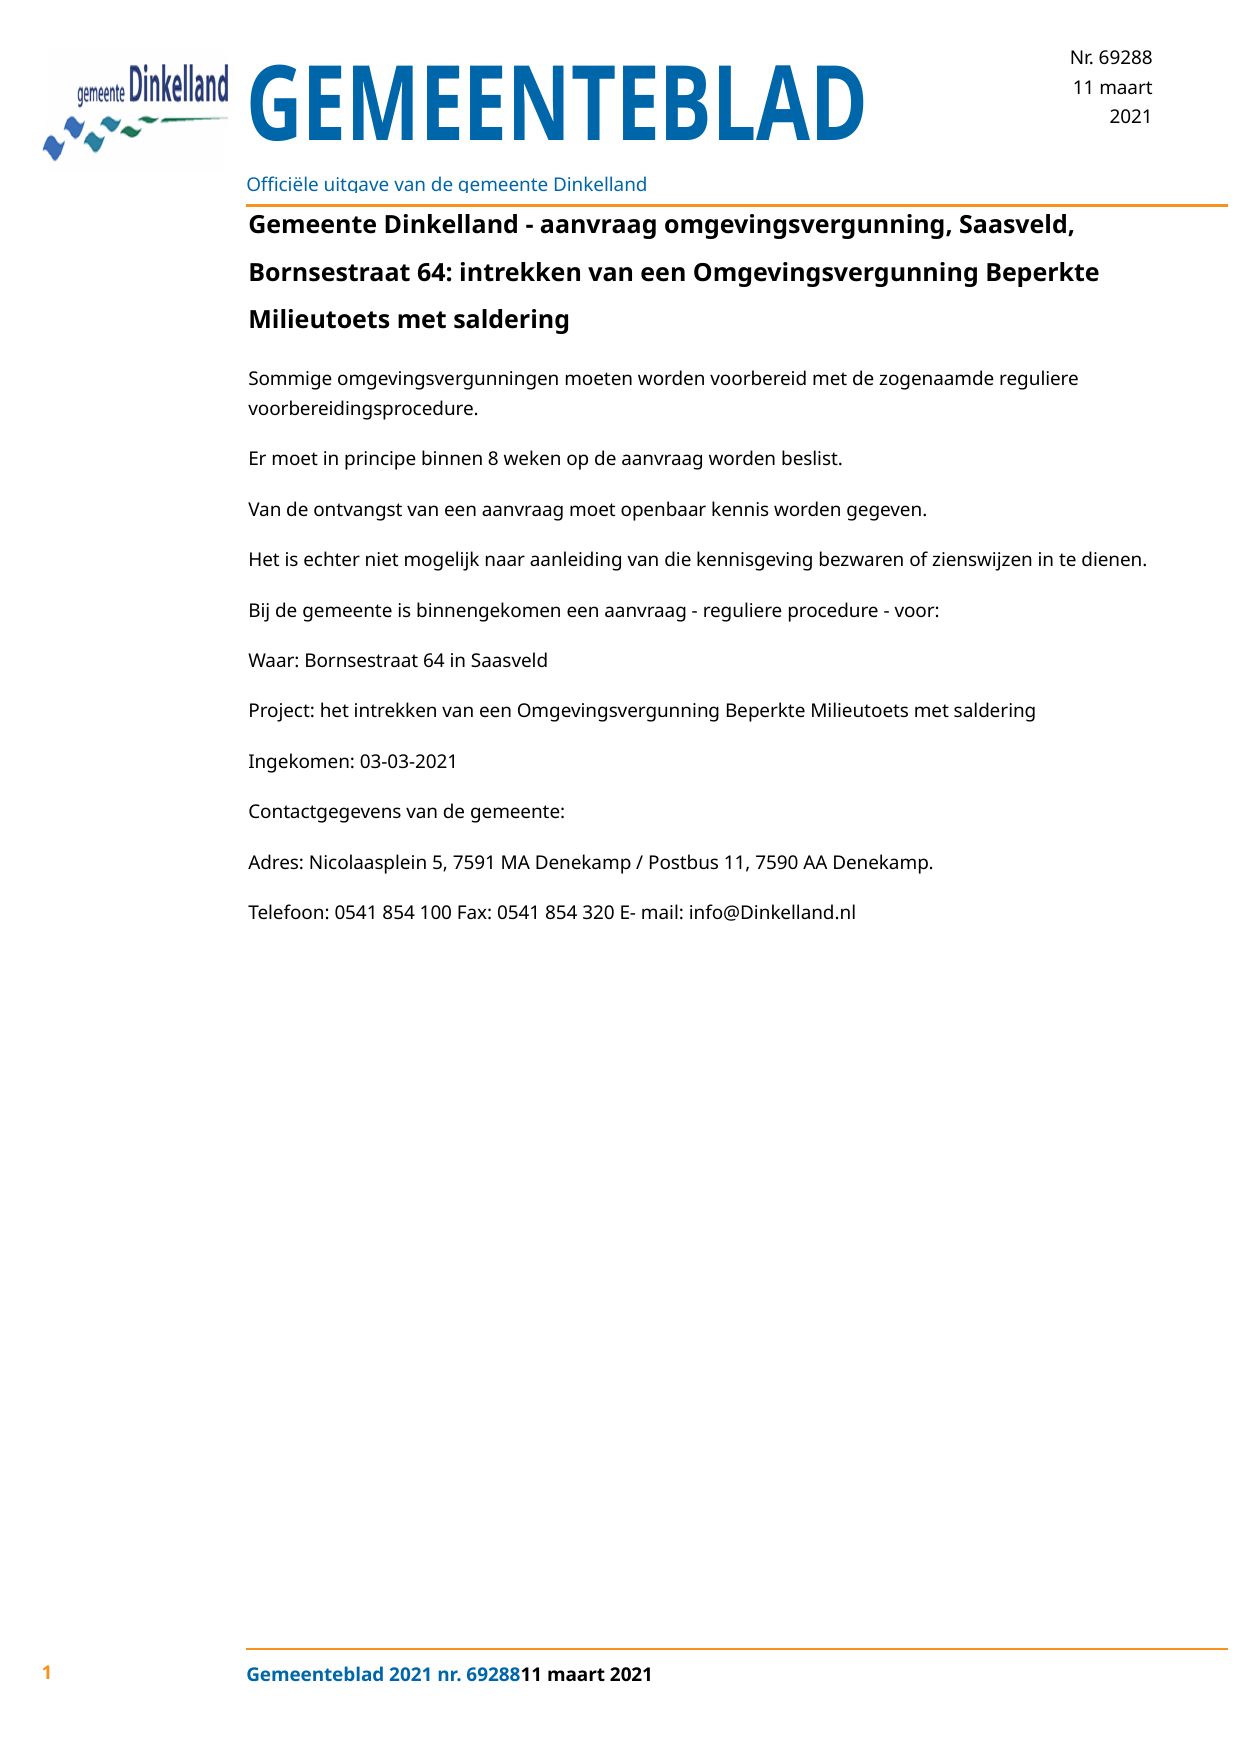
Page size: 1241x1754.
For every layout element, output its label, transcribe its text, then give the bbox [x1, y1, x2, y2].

text Van de ontvangst van een aanvraag moet openbaar kennis worden gegeven. [248, 496, 1152, 522]
text Adres: Nicolaasplein 5, 7591 MA Denekamp / Postbus 11, 7590 AA Denekamp. [248, 849, 1152, 874]
text Project: het intrekken van een Omgevingsvergunning Beperkte Milieutoets met saldering [248, 698, 1152, 723]
text Sommige omgevingsvergunningen moeten worden voorbereid met de zogenaamde reguliere voorbereidingsprocedure. [248, 366, 1152, 421]
text Telefoon: 0541 854 100 Fax: 0541 854 320 E- mail: info@Dinkelland.nl [248, 899, 1152, 925]
text Het is echter niet mogelijk naar aanleiding van die kennisgeving bezwaren of zienswijzen in te dienen. [248, 546, 1152, 572]
text Contactgegevens van de gemeente: [248, 798, 1152, 824]
text Waar: Bornsestraat 64 in Saasveld [248, 647, 1152, 673]
text Er moet in principe binnen 8 weken op de aanvraag worden beslist. [248, 446, 1152, 471]
text Bij de gemeente is binnengekomen een aanvraag - reguliere procedure - voor: [248, 597, 1152, 622]
text Gemeente Dinkelland - aanvraag omgevingsvergunning, Saasveld, Bornsestraat 64: intrekken van een Omgevingsvergunning Beperkte Milieutoets met saldering [248, 207, 1152, 336]
picture [41, 47, 231, 172]
text Ingekomen: 03-03-2021 [248, 748, 1152, 774]
